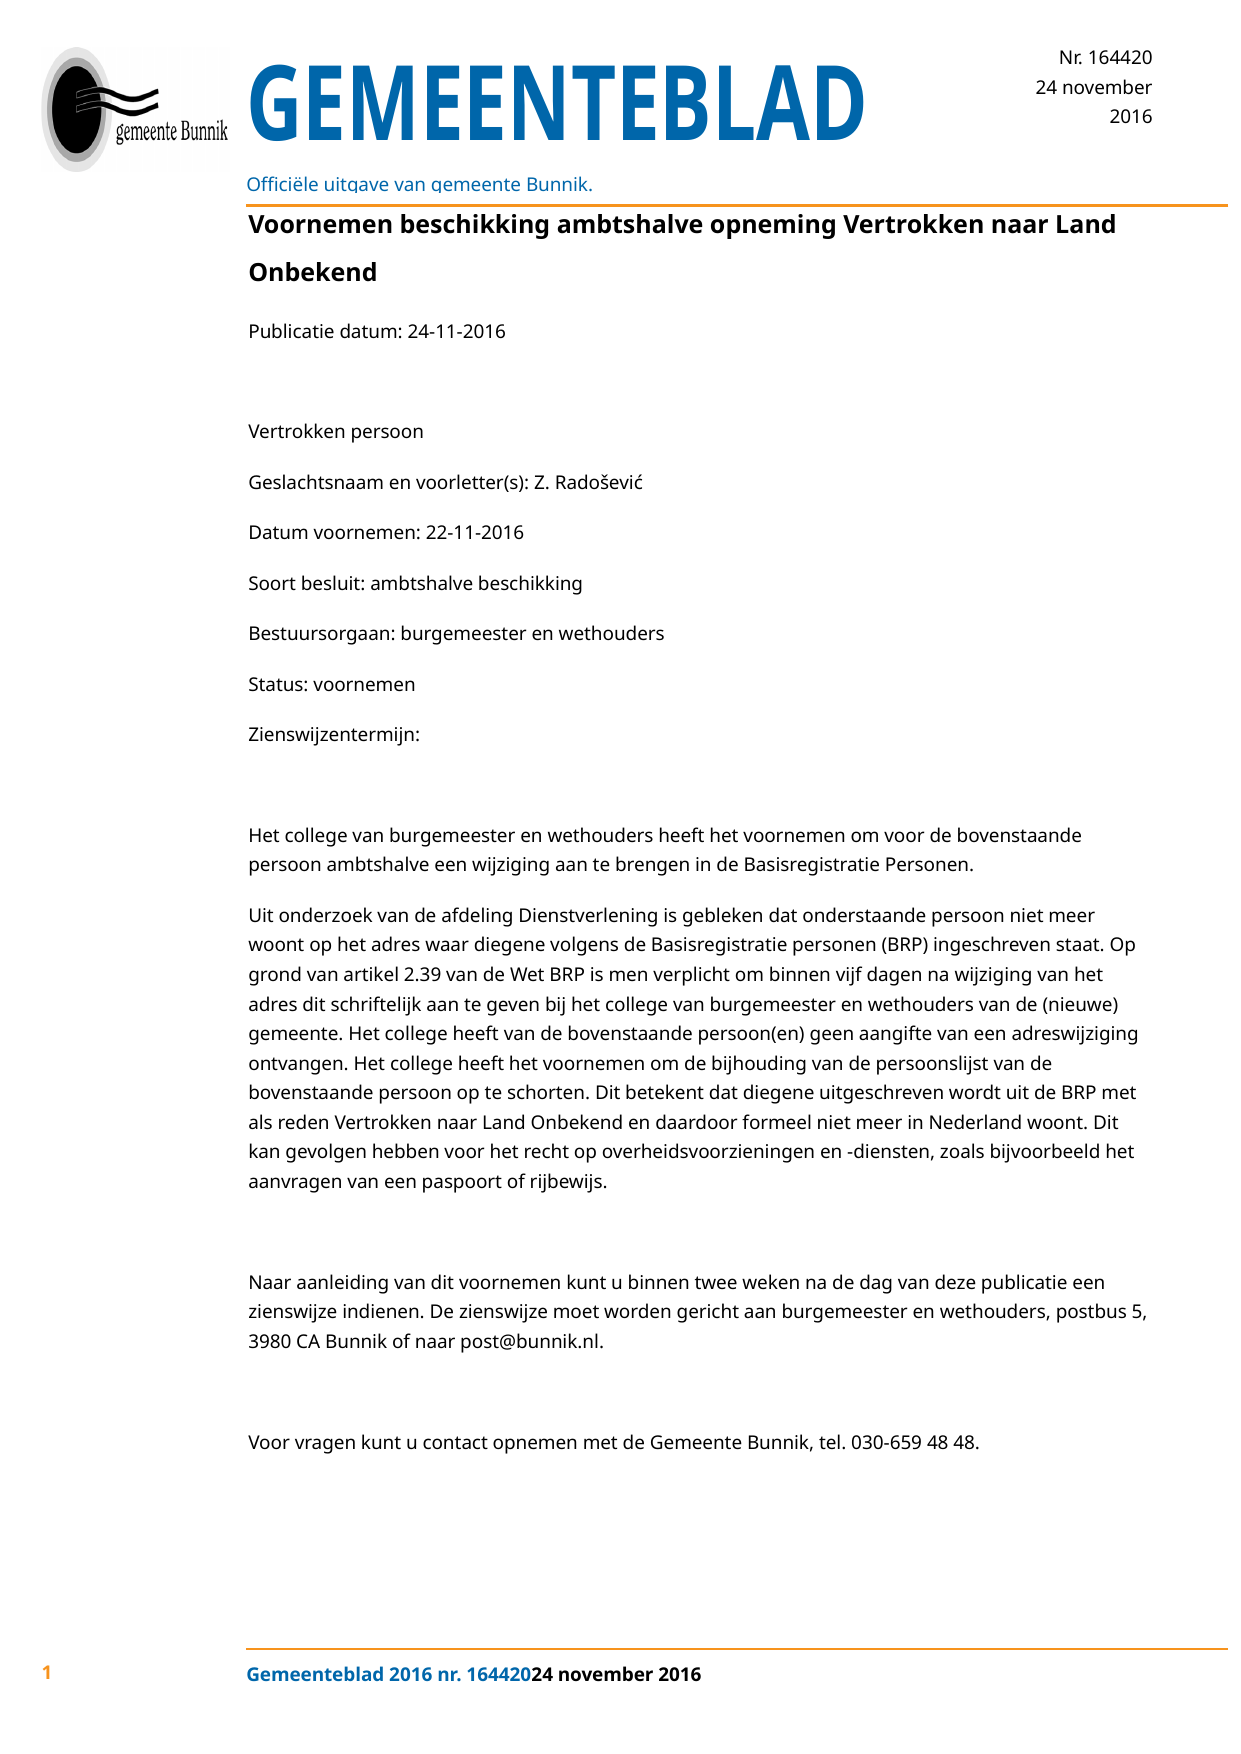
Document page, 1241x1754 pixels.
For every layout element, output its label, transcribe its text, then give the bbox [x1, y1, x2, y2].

text Bestuursorgaan: burgemeester en wethouders [248, 620, 1152, 646]
text Uit onderzoek van de afdeling Dienstverlening is gebleken dat onderstaande persoon niet meer woont op het adres waar diegene volgens de Basisregistratie personen (BRP) ingeschreven staat. Op grond van artikel 2.39 van de Wet BRP is men verplicht om binnen vijf dagen na wijziging van het adres dit schriftelijk aan te geven bij het college van burgemeester en wethouders van de (nieuwe) gemeente. Het college heeft van de bovenstaande persoon(en) geen aangifte van een adreswijziging ontvangen. Het college heeft het voornemen om de bijhouding van de persoonslijst van de bovenstaande persoon op te schorten. Dit betekent dat diegene uitgeschreven wordt uit de BRP met als reden Vertrokken naar Land Onbekend en daardoor formeel niet meer in Nederland woont. Dit kan gevolgen hebben voor het recht op overheidsvoorzieningen en -diensten, zoals bijvoorbeeld het aanvragen van een paspoort of rijbewijs. [248, 902, 1152, 1194]
text Naar aanleiding van dit voornemen kunt u binnen twee weken na de dag van deze publicatie een zienswijze indienen. De zienswijze moet worden gericht aan burgemeester en wethouders, postbus 5, 3980 CA Bunnik of naar post@bunnik.nl. [248, 1269, 1152, 1354]
text Datum voornemen: 22-11-2016 [248, 519, 1152, 545]
picture [41, 47, 231, 172]
text Zienswijzentermijn: [248, 721, 1152, 747]
text Vertrokken persoon [248, 419, 1152, 444]
text Soort besluit: ambtshalve beschikking [248, 570, 1152, 596]
text Het college van burgemeester en wethouders heeft het voornemen om voor de bovenstaande persoon ambtshalve een wijziging aan te brengen in de Basisregistratie Personen. [248, 822, 1152, 877]
text Status: voornemen [248, 671, 1152, 697]
text Publicatie datum: 24-11-2016 [248, 318, 1152, 344]
text Geslachtsnaam en voorletter(s): Z. Radošević [248, 469, 1152, 495]
text Voor vragen kunt u contact opnemen met de Gemeente Bunnik, tel. 030-659 48 48. [248, 1429, 1152, 1455]
text Voornemen beschikking ambtshalve opneming Vertrokken naar Land Onbekend [248, 207, 1152, 288]
